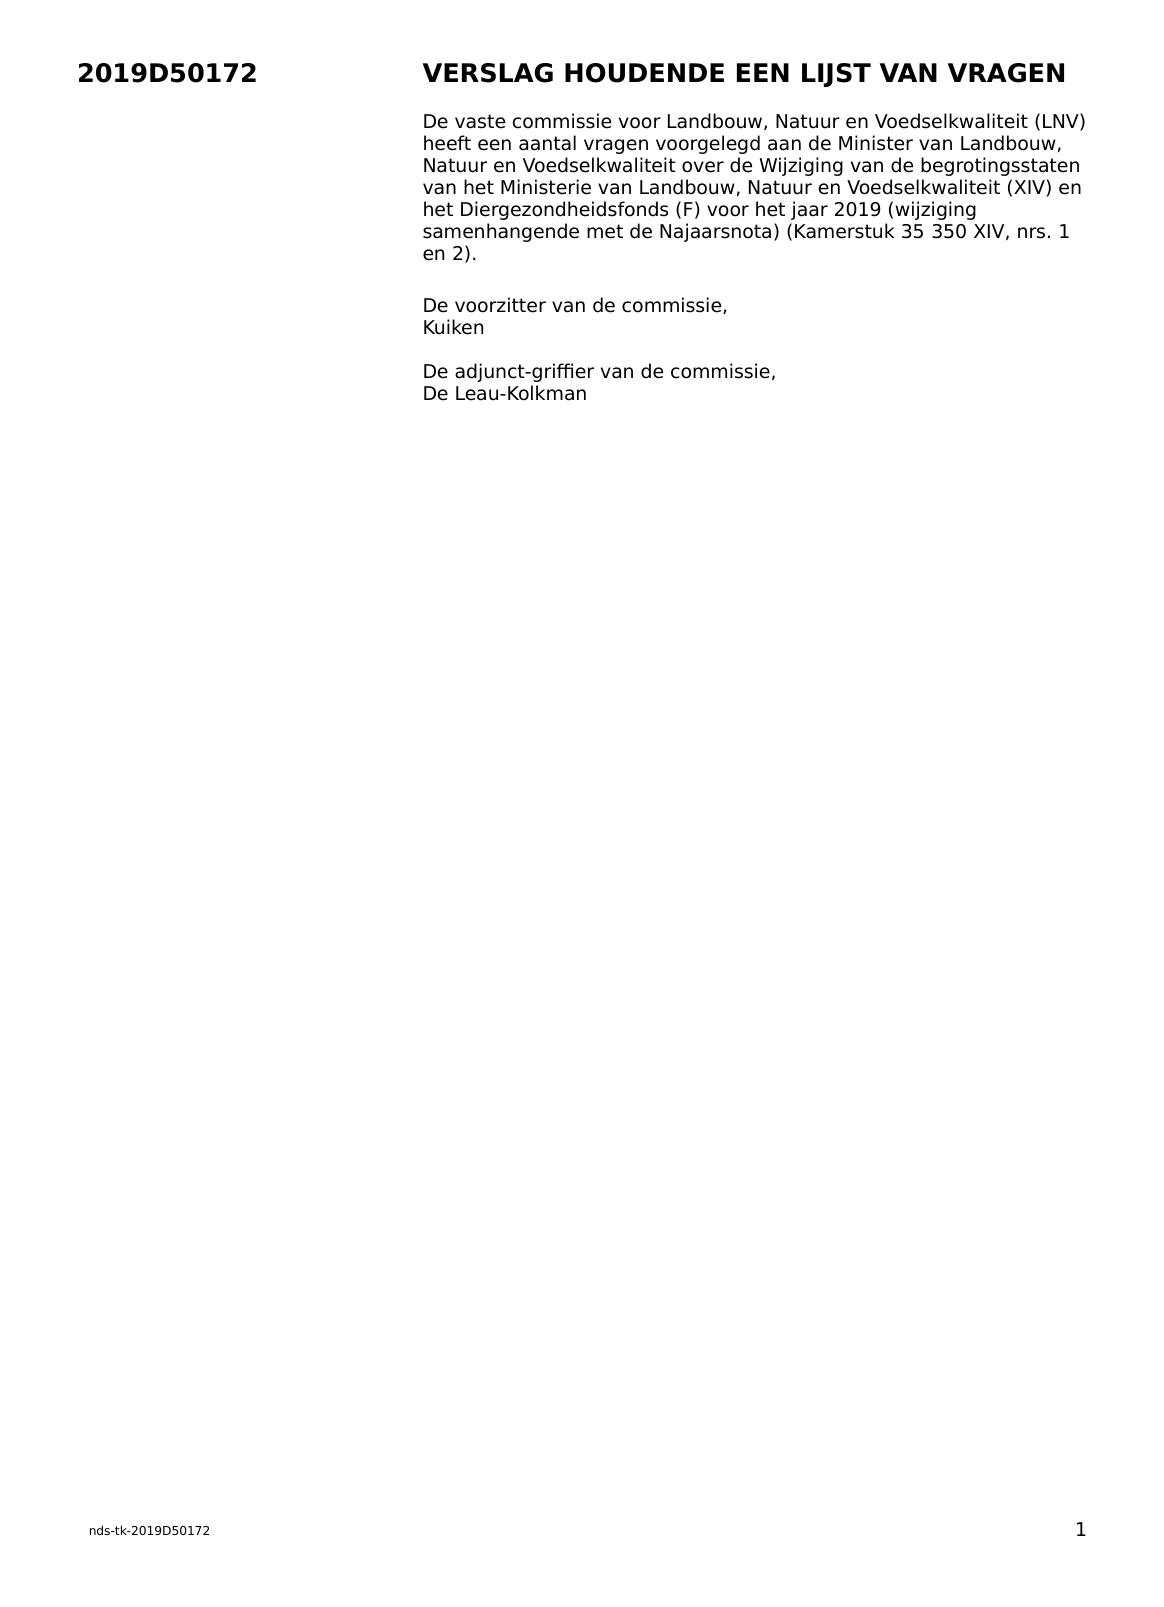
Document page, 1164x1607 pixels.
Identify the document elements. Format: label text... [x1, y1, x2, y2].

text 2019D50172 VERSLAG HOUDENDE EEN LIJST VAN VRAGEN [77, 59, 1087, 89]
text De adjunct-griffier van de commissie, De Leau-Kolkman [422, 361, 1087, 405]
text De vaste commissie voor Landbouw, Natuur en Voedselkwaliteit (LNV) heeft een aantal vragen voorgelegd aan de Minister van Landbouw, Natuur en Voedselkwaliteit over de Wijziging van de begrotingsstaten van het Ministerie van Landbouw, Natuur en Voedselkwaliteit (XIV) en het Diergezondheidsfonds (F) voor het jaar 2019 (wijziging samenhangende met de Najaarsnota) (Kamerstuk 35 350 XIV, nrs. 1 en 2). [422, 111, 1087, 265]
text De voorzitter van de commissie, Kuiken [422, 295, 1087, 339]
text nds-tk-2019D50172 [88, 1524, 323, 1538]
